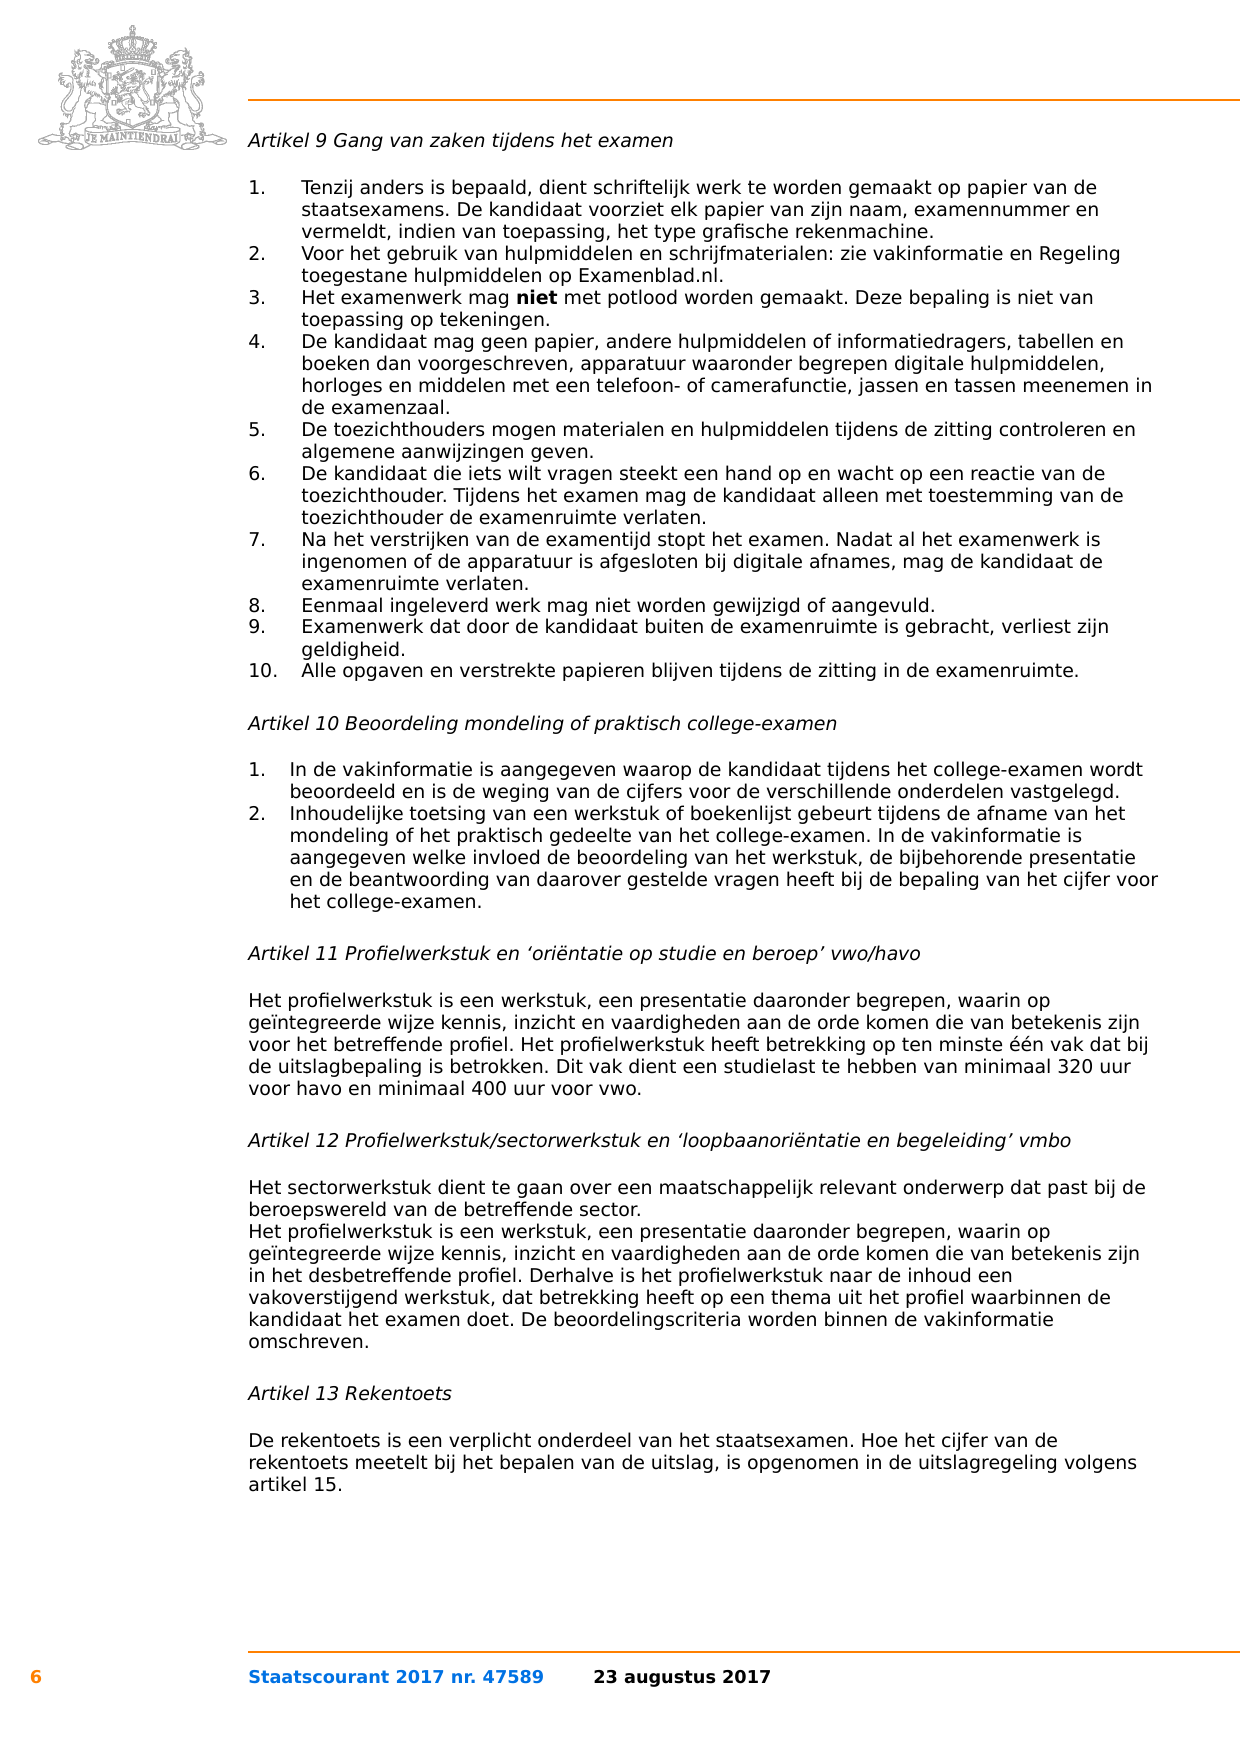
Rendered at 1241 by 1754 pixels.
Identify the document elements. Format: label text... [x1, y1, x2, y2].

picture [38, 25, 227, 150]
text 4. De kandidaat mag geen papier, andere hulpmiddelen of informatiedragers, tabellen en boeken dan voorgeschreven, apparatuur waaronder begrepen digitale hulpmiddelen, horloges en middelen met een telefoon- of camerafunctie, jassen en tassen meenemen in de examenzaal. [248, 331, 1163, 419]
subtitle Artikel 13 Rekentoets [248, 1383, 1163, 1405]
text 7. Na het verstrijken van de examentijd stopt het examen. Nadat al het examenwerk is ingenomen of de apparatuur is afgesloten bij digitale afnames, mag de kandidaat de examenruimte verlaten. [248, 528, 1163, 594]
text 3. Het examenwerk mag niet met potlood worden gemaakt. Deze bepaling is niet van toepassing op tekeningen. [248, 287, 1163, 331]
subtitle Artikel 10 Beoordeling mondeling of praktisch college-examen [248, 712, 1163, 734]
text Het sectorwerkstuk dient te gaan over een maatschappelijk relevant onderwerp dat past bij de beroepswereld van de betreffende sector. [248, 1177, 1163, 1221]
subtitle Artikel 9 Gang van zaken tijdens het examen [248, 130, 1163, 152]
subtitle Artikel 12 Profielwerkstuk/sectorwerkstuk en ‘loopbaanoriëntatie en begeleiding’ vmbo [248, 1130, 1163, 1152]
text 5. De toezichthouders mogen materialen en hulpmiddelen tijdens de zitting controleren en algemene aanwijzingen geven. [248, 419, 1163, 463]
text 1. In de vakinformatie is aangegeven waarop de kandidaat tijdens het college-examen wordt beoordeeld en is de weging van de cijfers voor de verschillende onderdelen vastgelegd. [248, 759, 1163, 803]
text 10. Alle opgaven en verstrekte papieren blijven tijdens de zitting in de examenruimte. [248, 660, 1163, 682]
text 1. Tenzij anders is bepaald, dient schriftelijk werk te worden gemaakt op papier van de staatsexamens. De kandidaat voorziet elk papier van zijn naam, examennummer en vermeldt, indien van toepassing, het type grafische rekenmachine. [248, 177, 1163, 243]
text 9. Examenwerk dat door de kandidaat buiten de examenruimte is gebracht, verliest zijn geldigheid. [248, 616, 1163, 660]
text 2. Inhoudelijke toetsing van een werkstuk of boekenlijst gebeurt tijdens de afname van het mondeling of het praktisch gedeelte van het college-examen. In de vakinformatie is aangegeven welke invloed de beoordeling van het werkstuk, de bijbehorende presentatie en de beantwoording van daarover gestelde vragen heeft bij de bepaling van het cijfer voor het college-examen. [248, 803, 1163, 913]
text 6. De kandidaat die iets wilt vragen steekt een hand op en wacht op een reactie van de toezichthouder. Tijdens het examen mag de kandidaat alleen met toestemming van de toezichthouder de examenruimte verlaten. [248, 463, 1163, 528]
subtitle Artikel 11 Profielwerkstuk en ‘oriëntatie op studie en beroep’ vwo/havo [248, 943, 1163, 965]
text De rekentoets is een verplicht onderdeel van het staatsexamen. Hoe het cijfer van de rekentoets meetelt bij het bepalen van de uitslag, is opgenomen in de uitslagregeling volgens artikel 15. [248, 1430, 1163, 1496]
text 2. Voor het gebruik van hulpmiddelen en schrijfmaterialen: zie vakinformatie en Regeling toegestane hulpmiddelen op Examenblad.nl. [248, 243, 1163, 287]
text 8. Eenmaal ingeleverd werk mag niet worden gewijzigd of aangevuld. [248, 594, 1163, 616]
text Het profielwerkstuk is een werkstuk, een presentatie daaronder begrepen, waarin op geïntegreerde wijze kennis, inzicht en vaardigheden aan de orde komen die van betekenis zijn voor het betreffende profiel. Het profielwerkstuk heeft betrekking op ten minste één vak dat bij de uitslagbepaling is betrokken. Dit vak dient een studielast te hebben van minimaal 320 uur voor havo en minimaal 400 uur voor vwo. [248, 990, 1163, 1100]
text Het profielwerkstuk is een werkstuk, een presentatie daaronder begrepen, waarin op geïntegreerde wijze kennis, inzicht en vaardigheden aan de orde komen die van betekenis zijn in het desbetreffende profiel. Derhalve is het profielwerkstuk naar de inhoud een vakoverstijgend werkstuk, dat betrekking heeft op een thema uit het profiel waarbinnen de kandidaat het examen doet. De beoordelingscriteria worden binnen de vakinformatie omschreven. [248, 1221, 1163, 1353]
